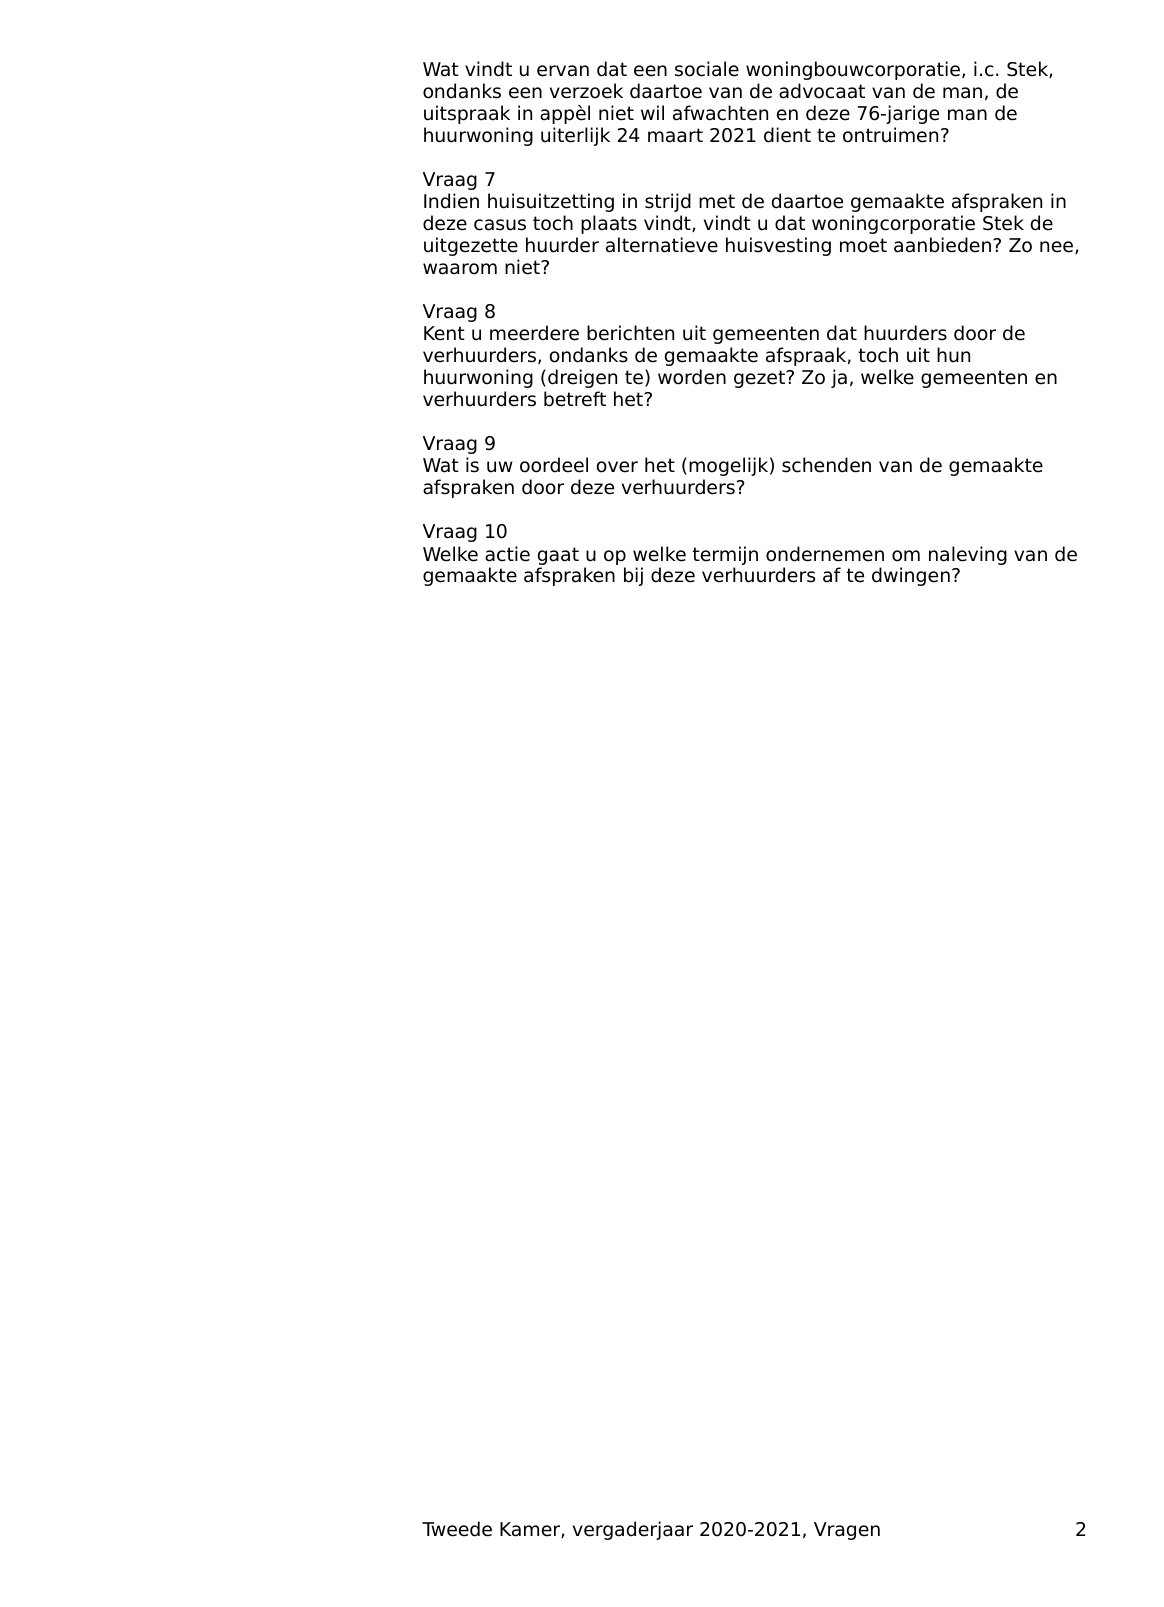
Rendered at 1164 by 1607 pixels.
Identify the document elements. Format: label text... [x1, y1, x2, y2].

text Vraag 8 [422, 301, 1087, 323]
text Wat is uw oordeel over het (mogelijk) schenden van de gemaakte afspraken door deze verhuurders? [422, 455, 1087, 499]
text Welke actie gaat u op welke termijn ondernemen om naleving van de gemaakte afspraken bij deze verhuurders af te dwingen? [422, 543, 1087, 587]
text Indien huisuitzetting in strijd met de daartoe gemaakte afspraken in deze casus toch plaats vindt, vindt u dat woningcorporatie Stek de uitgezette huurder alternatieve huisvesting moet aanbieden? Zo nee, waarom niet? [422, 191, 1087, 279]
text Vraag 9 [422, 433, 1087, 455]
text Vraag 10 [422, 521, 1087, 543]
text Vraag 7 [422, 169, 1087, 191]
text Kent u meerdere berichten uit gemeenten dat huurders door de verhuurders, ondanks de gemaakte afspraak, toch uit hun huurwoning (dreigen te) worden gezet? Zo ja, welke gemeenten en verhuurders betreft het? [422, 323, 1087, 411]
text Wat vindt u ervan dat een sociale woningbouwcorporatie, i.c. Stek, ondanks een verzoek daartoe van de advocaat van de man, de uitspraak in appèl niet wil afwachten en deze 76-jarige man de huurwoning uiterlijk 24 maart 2021 dient te ontruimen? [422, 59, 1087, 147]
